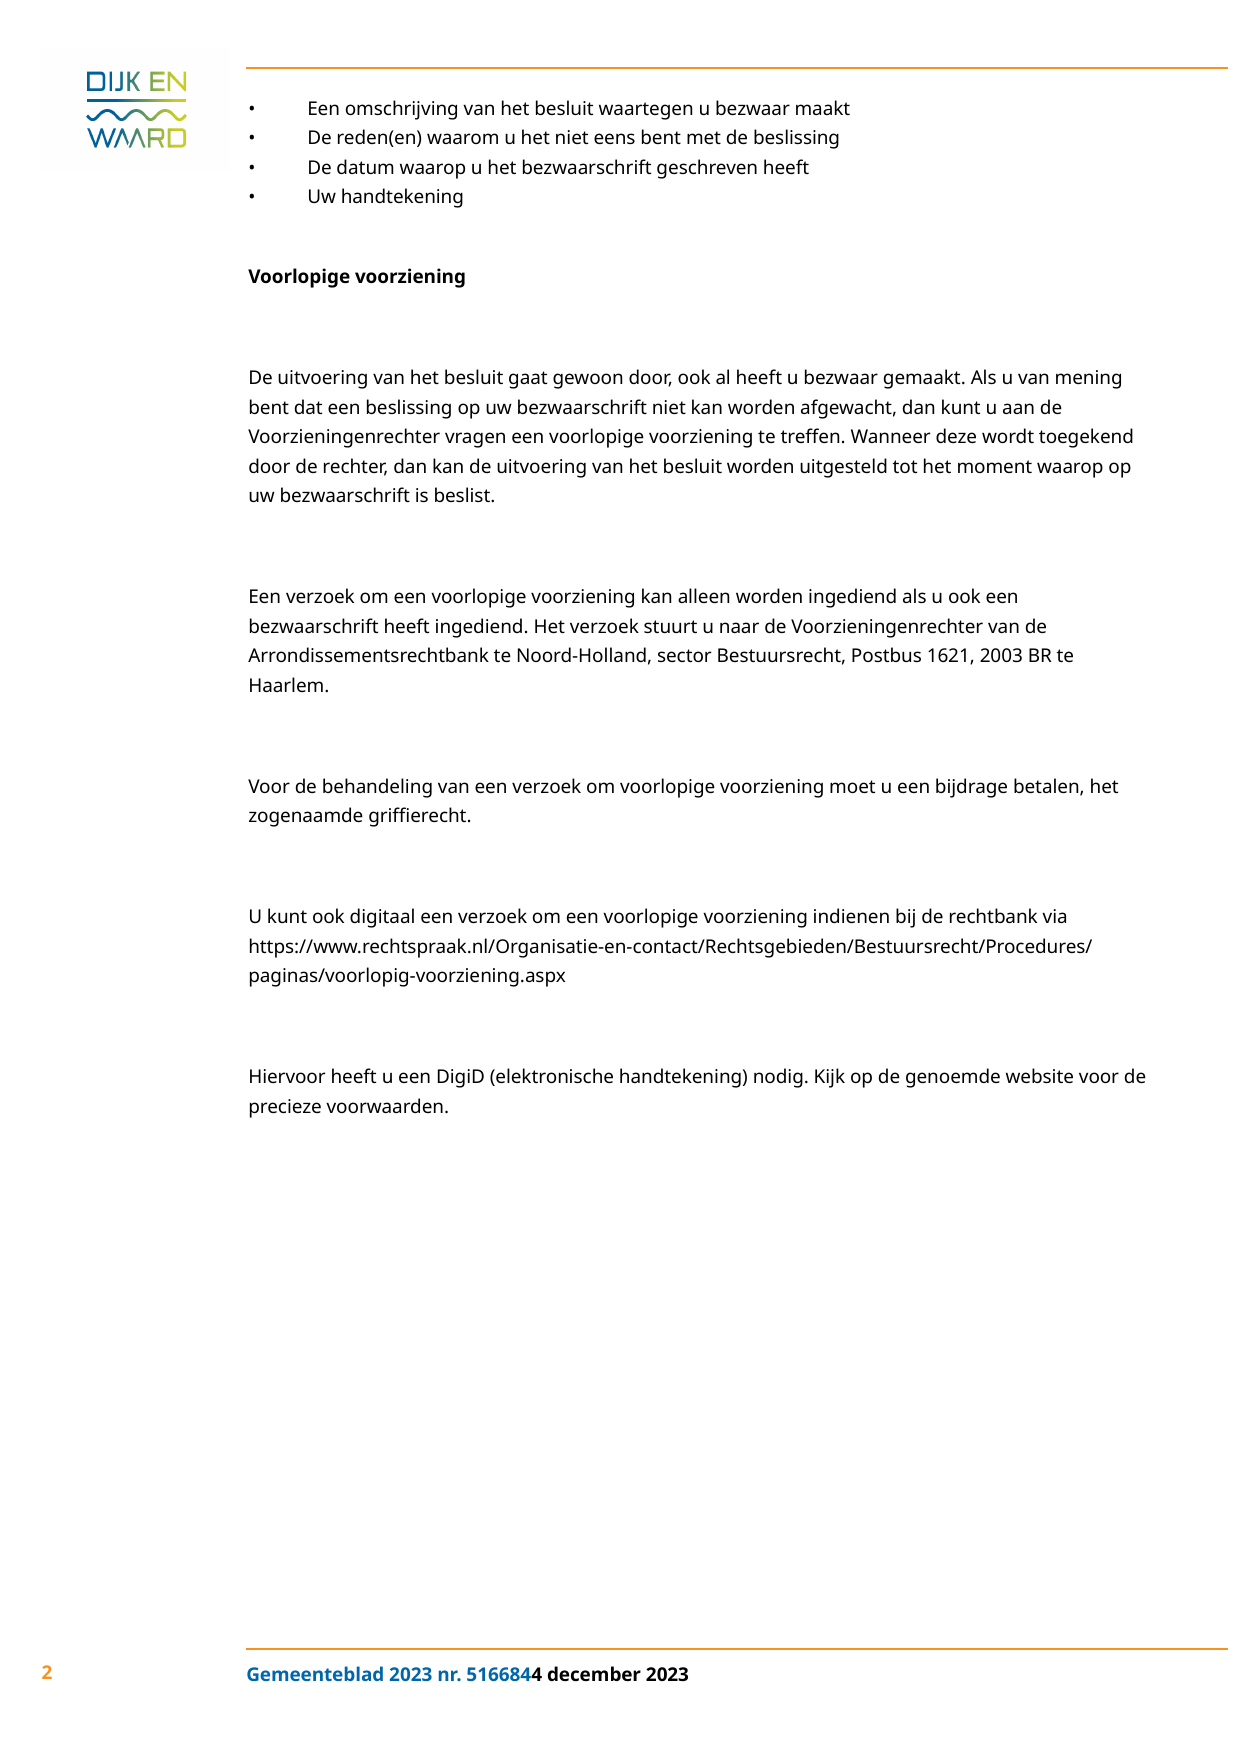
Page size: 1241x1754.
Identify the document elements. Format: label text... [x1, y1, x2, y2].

text Hiervoor heeft u een DigiD (elektronische handtekening) nodig. Kijk op de genoemde website voor de precieze voorwaarden. [248, 1063, 1152, 1119]
list De datum waarop u het bezwaarschrift geschreven heeft [248, 154, 1152, 180]
text Voorlopige voorziening [248, 263, 1152, 289]
list De reden(en) waarom u het niet eens bent met de beslissing [248, 124, 1152, 150]
list Uw handtekening [248, 183, 1152, 209]
picture [41, 47, 231, 172]
text Een verzoek om een voorlopige voorziening kan alleen worden ingediend als u ook een bezwaarschrift heeft ingediend. Het verzoek stuurt u naar de Voorzieningenrechter van de Arrondissementsrechtbank te Noord-Holland, sector Bestuursrecht, Postbus 1621, 2003 BR te Haarlem. [248, 583, 1152, 698]
text U kunt ook digitaal een verzoek om een voorlopige voorziening indienen bij de rechtbank via https://www.rechtspraak.nl/Organisatie-en-contact/Rechtsgebieden/Bestuursrecht/Procedures/paginas/voorlopig-voorziening.aspx [248, 903, 1152, 988]
text Voor de behandeling van een verzoek om voorlopige voorziening moet u een bijdrage betalen, het zogenaamde griffierecht. [248, 773, 1152, 828]
list Een omschrijving van het besluit waartegen u bezwaar maakt [248, 95, 1152, 121]
text De uitvoering van het besluit gaat gewoon door, ook al heeft u bezwaar gemaakt. Als u van mening bent dat een beslissing op uw bezwaarschrift niet kan worden afgewacht, dan kunt u aan de Voorzieningenrechter vragen een voorlopige voorziening te treffen. Wanneer deze wordt toegekend door de rechter, dan kan de uitvoering van het besluit worden uitgesteld tot het moment waarop op uw bezwaarschrift is beslist. [248, 364, 1152, 508]
